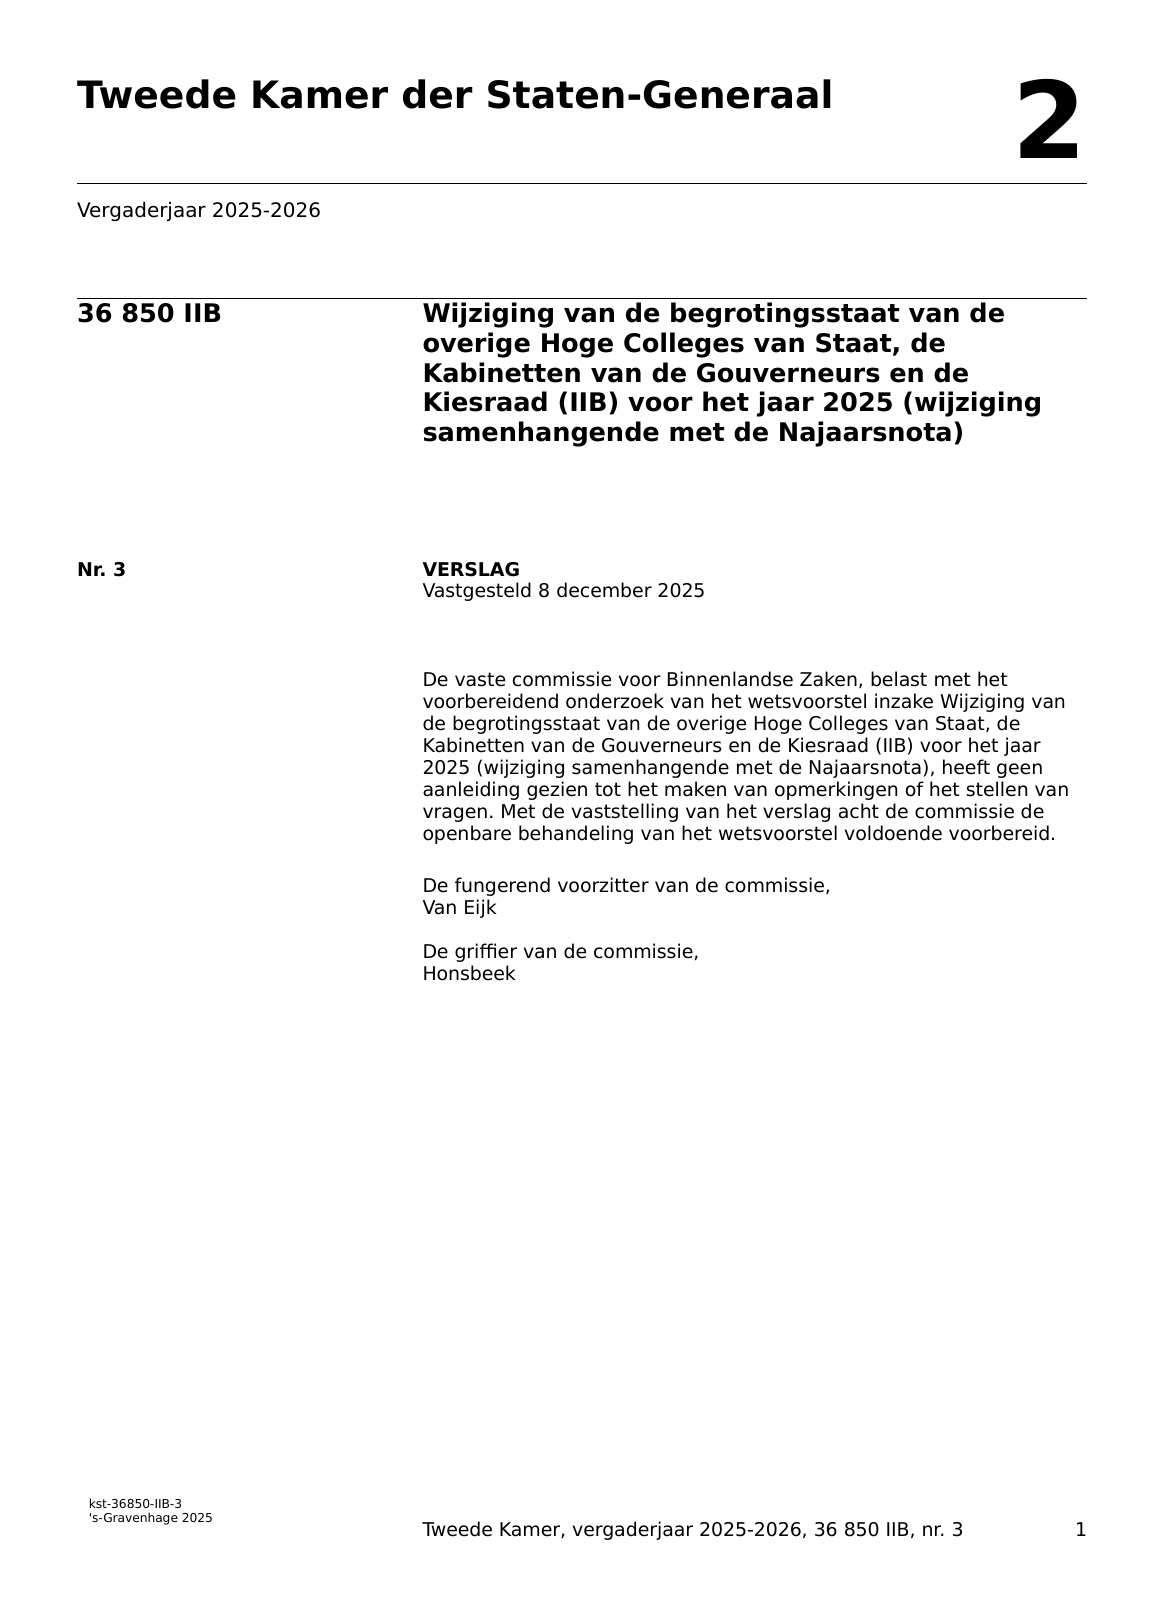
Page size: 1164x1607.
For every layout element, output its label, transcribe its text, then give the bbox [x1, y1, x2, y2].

text kst-36850-IIB-3 [88, 1497, 323, 1511]
table_header Tweede Kamer der Staten-Generaal [77, 59, 886, 183]
table_header 2 [886, 59, 1087, 183]
subtitle 36 850 IIB Wĳziging van de begrotingsstaat van de overige Hoge Colleges van Staat, de Kabinetten van de Gouverneurs en de Kiesraad (IIB) voor het jaar 2025 (wĳziging samenhangende met de Najaarsnota) [77, 299, 1087, 447]
text De griffier van de commissie, Honsbeek [422, 941, 1087, 985]
text De fungerend voorzitter van de commissie, Van Eijk [422, 874, 1087, 918]
table_cell Vergaderjaar 2025-2026 [77, 184, 1087, 298]
text 's-Gravenhage 2025 [88, 1511, 323, 1525]
text De vaste commissie voor Binnenlandse Zaken, belast met het voorbereidend onderzoek van het wetsvoorstel inzake Wĳziging van de begrotingsstaat van de overige Hoge Colleges van Staat, de Kabinetten van de Gouverneurs en de Kiesraad (IIB) voor het jaar 2025 (wĳziging samenhangende met de Najaarsnota), heeft geen aanleiding gezien tot het maken van opmerkingen of het stellen van vragen. Met de vaststelling van het verslag acht de commissie de openbare behandeling van het wetsvoorstel voldoende voorbereid. [422, 669, 1087, 844]
text Vastgesteld 8 december 2025 [422, 580, 1087, 602]
subtitle Nr. 3 VERSLAG [77, 558, 1087, 580]
